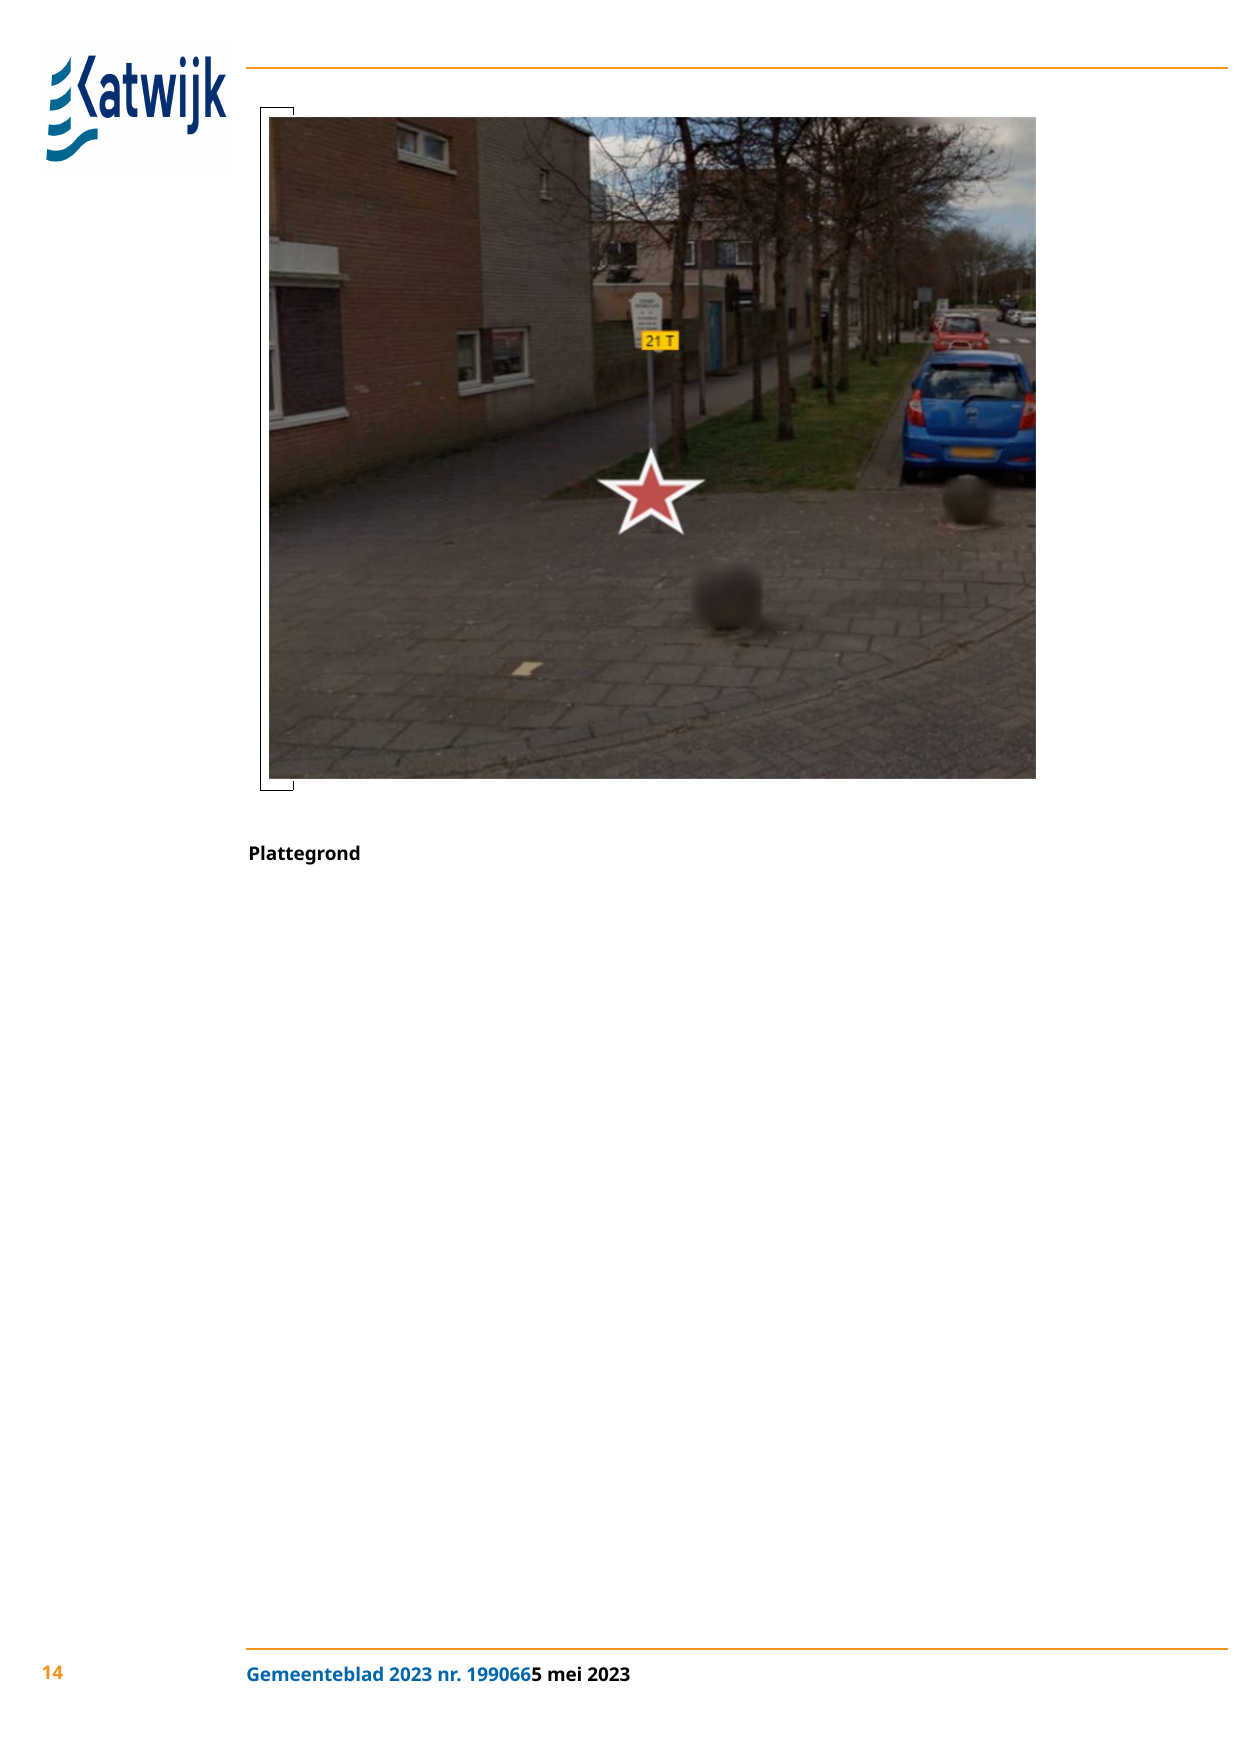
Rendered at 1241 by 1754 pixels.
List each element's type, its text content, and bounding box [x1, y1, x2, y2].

text Plattegrond [248, 841, 1152, 866]
picture [41, 47, 231, 172]
picture [268, 115, 1037, 781]
